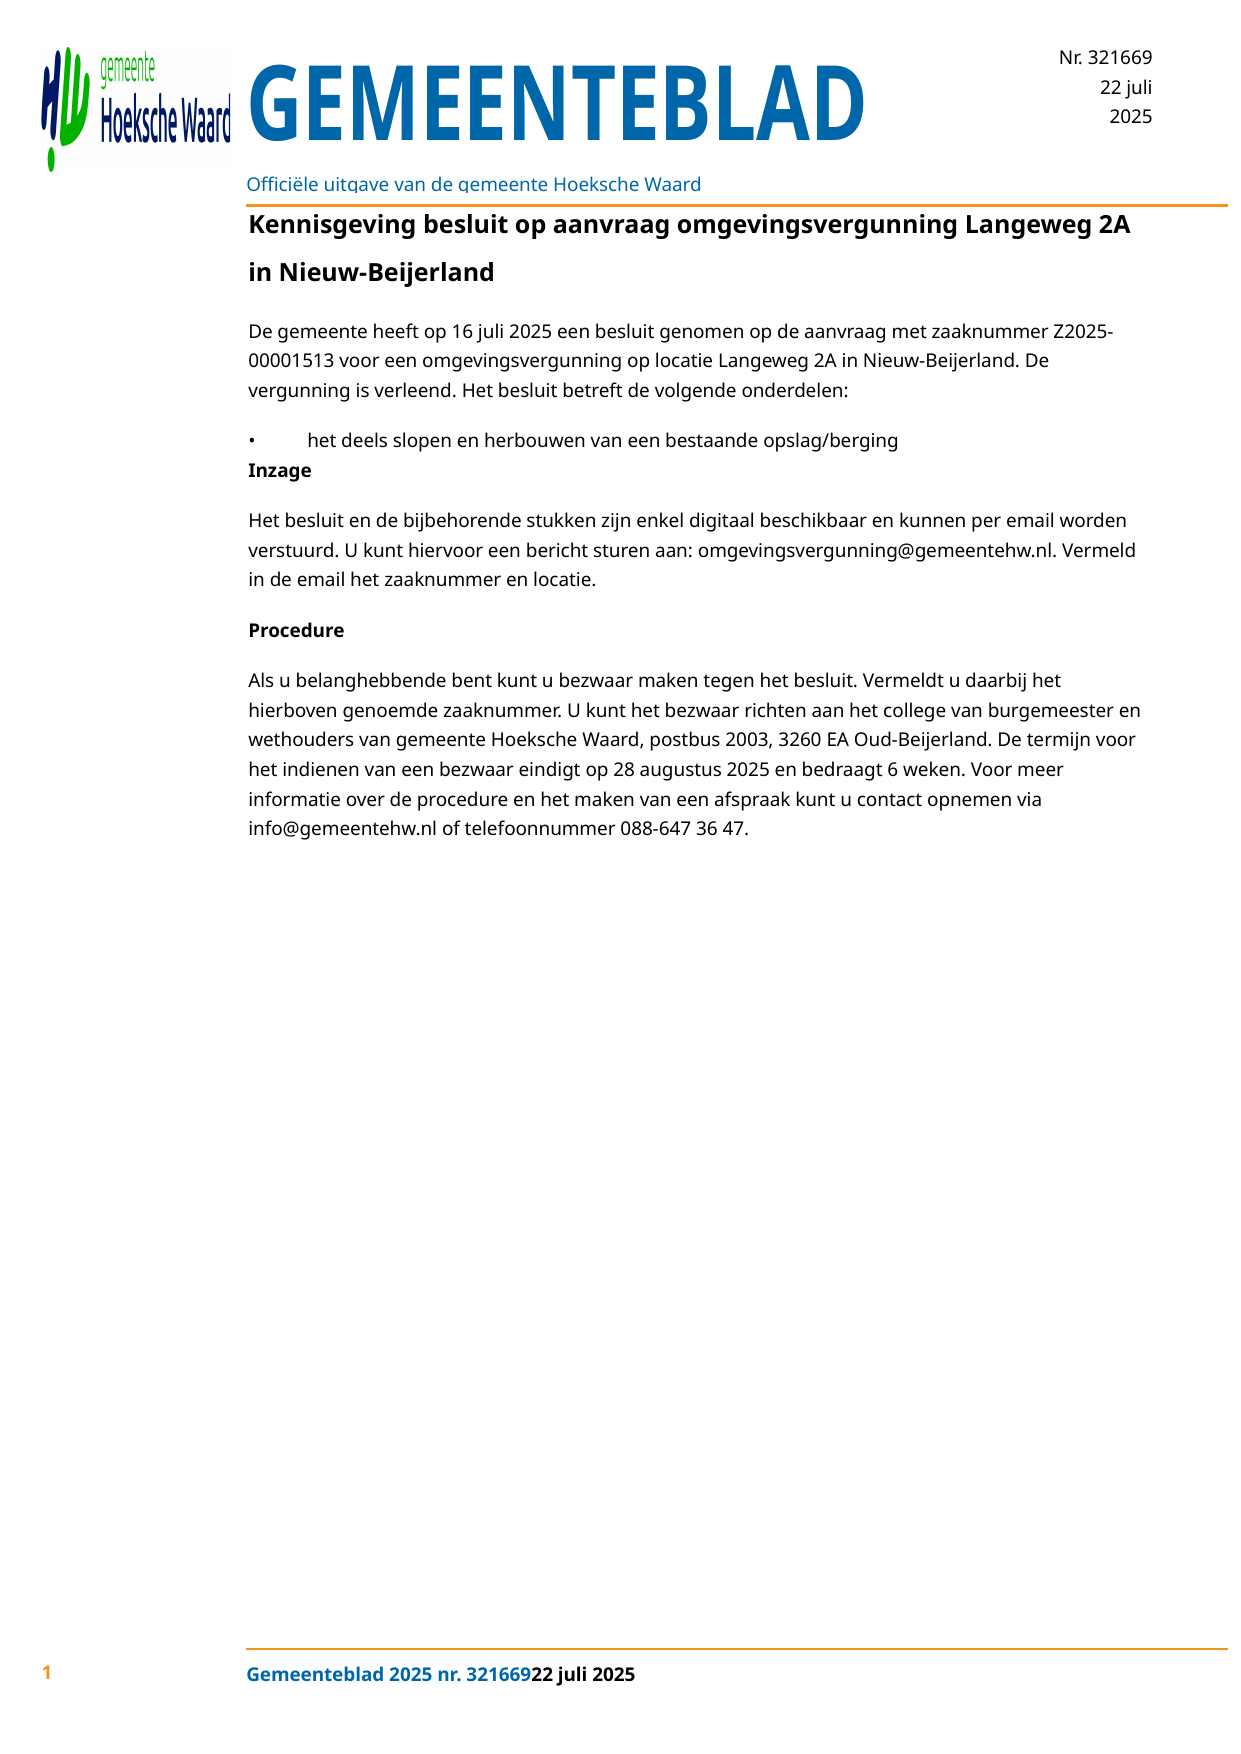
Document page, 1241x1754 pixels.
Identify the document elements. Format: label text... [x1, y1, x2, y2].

picture [41, 47, 231, 172]
list het deels slopen en herbouwen van een bestaande opslag/berging [248, 427, 1152, 453]
text Inzage [248, 457, 1152, 483]
text De gemeente heeft op 16 juli 2025 een besluit genomen op de aanvraag met zaaknummer Z2025-00001513 voor een omgevingsvergunning op locatie Langeweg 2A in Nieuw-Beijerland. De vergunning is verleend. Het besluit betreft de volgende onderdelen: [248, 318, 1152, 403]
text Procedure [248, 617, 1152, 643]
text Als u belanghebbende bent kunt u bezwaar maken tegen het besluit. Vermeldt u daarbij het hierboven genoemde zaaknummer. U kunt het bezwaar richten aan het college van burgemeester en wethouders van gemeente Hoeksche Waard, postbus 2003, 3260 EA Oud-Beijerland. De termijn voor het indienen van een bezwaar eindigt op 28 augustus 2025 en bedraagt 6 weken. Voor meer informatie over de procedure en het maken van een afspraak kunt u contact opnemen via info@gemeentehw.nl of telefoonnummer 088-647 36 47. [248, 667, 1152, 841]
text Het besluit en de bijbehorende stukken zijn enkel digitaal beschikbaar en kunnen per email worden verstuurd. U kunt hiervoor een bericht sturen aan: omgevingsvergunning@gemeentehw.nl. Vermeld in de email het zaaknummer en locatie. [248, 507, 1152, 592]
text Kennisgeving besluit op aanvraag omgevingsvergunning Langeweg 2A in Nieuw-Beijerland [248, 207, 1152, 288]
